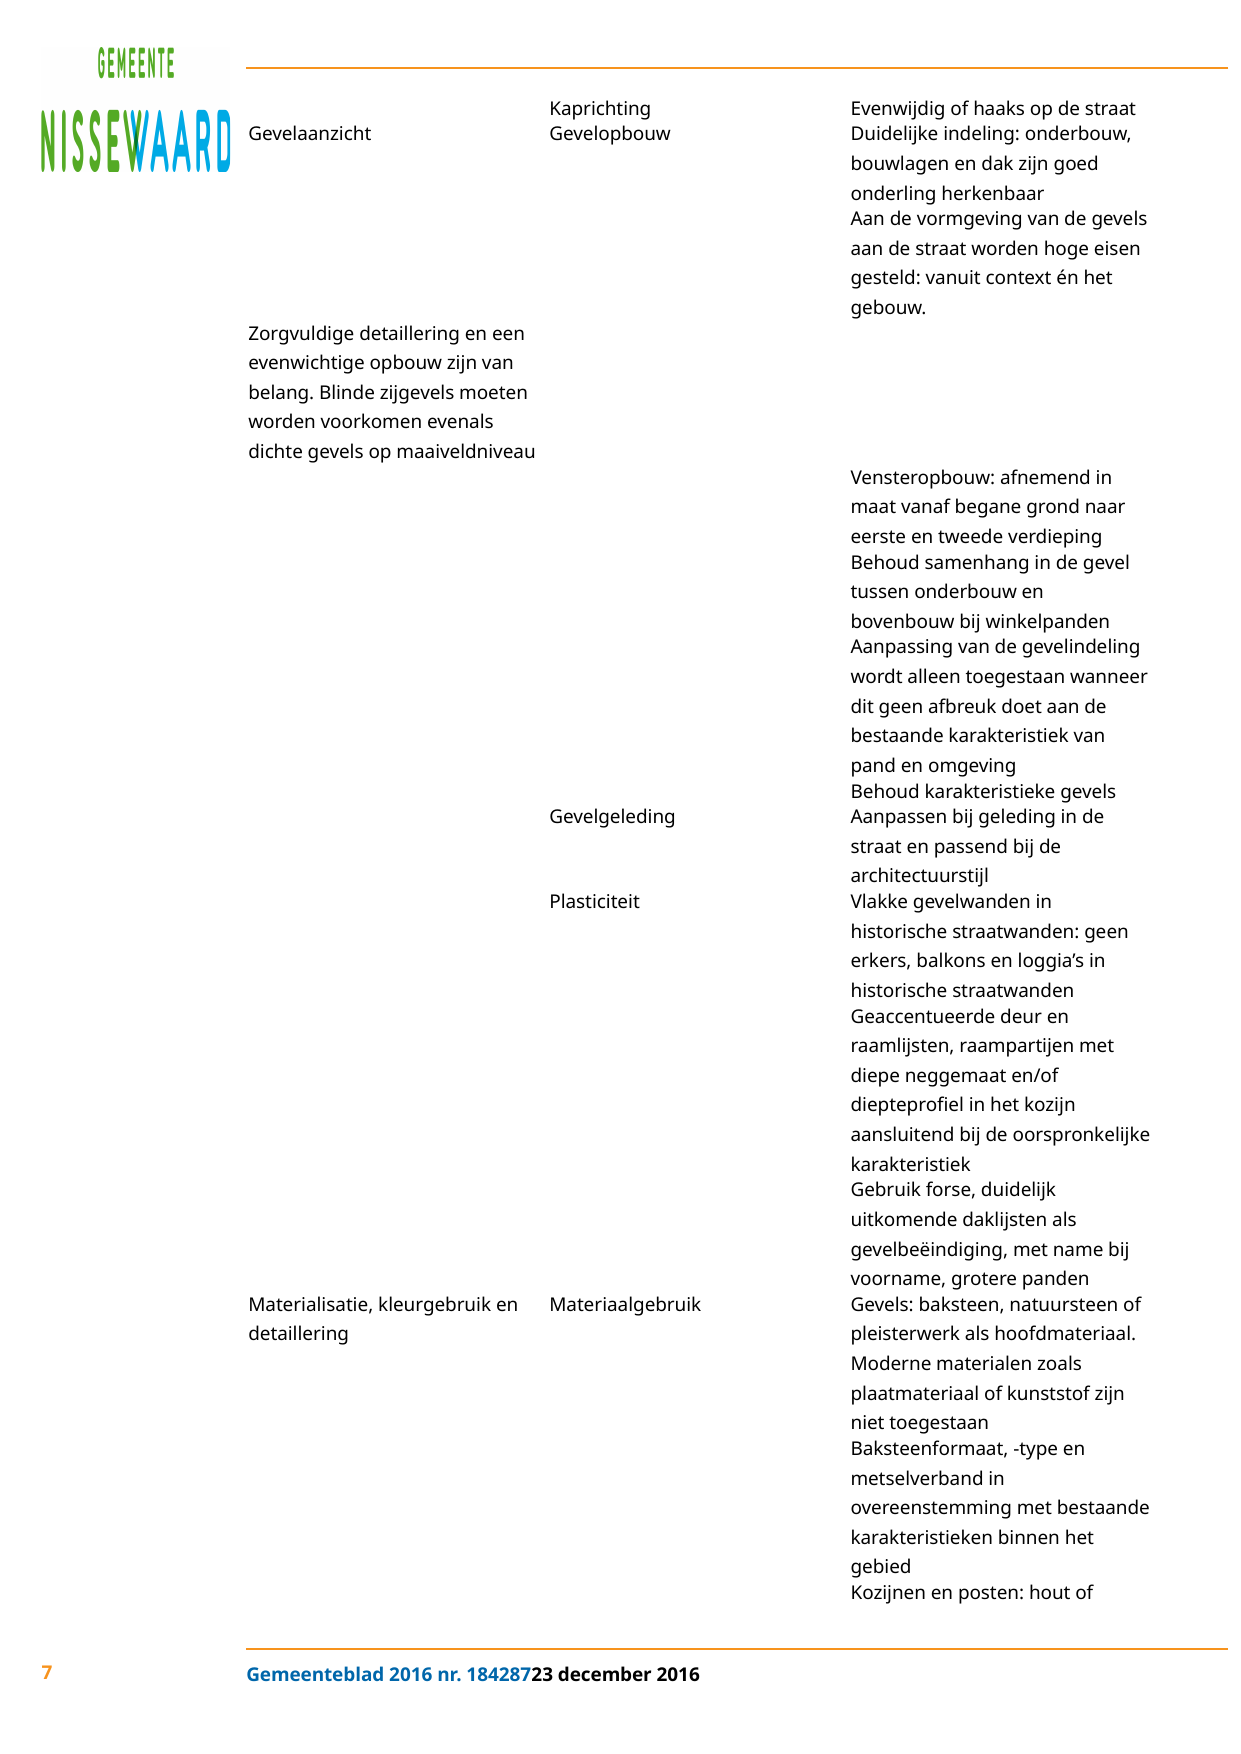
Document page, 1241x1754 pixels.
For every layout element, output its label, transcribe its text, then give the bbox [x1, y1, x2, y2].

table_cell [549, 205, 850, 320]
table_cell Vlakke gevelwanden in historische straatwanden: geen erkers, balkons en loggia’s in historische straatwanden [850, 889, 1152, 1003]
table_cell Evenwijdig of haaks op de straat [850, 95, 1152, 121]
table_cell [549, 1003, 850, 1177]
table_cell [248, 778, 549, 803]
picture [200, 151, 206, 172]
picture [154, 157, 165, 172]
table_cell [248, 1177, 549, 1291]
table_cell [549, 778, 850, 803]
table_cell Gevelopbouw [549, 121, 850, 205]
table_cell [248, 1435, 549, 1579]
picture [176, 157, 187, 172]
table_cell Kozijnen en posten: hout of [850, 1579, 1152, 1605]
table_cell [549, 1579, 850, 1605]
table_cell [248, 1579, 549, 1605]
table_cell [248, 1003, 549, 1177]
picture [201, 122, 206, 138]
table_cell Aanpassen bij geleding in de straat en passend bij de architectuurstijl [850, 804, 1152, 888]
picture [41, 47, 231, 172]
table_cell Gevelaanzicht [248, 121, 549, 205]
table_cell Zorgvuldige detaillering en een evenwichtige opbouw zijn van belang. Blinde zijgevels moeten worden voorkomen evenals dichte gevels op maaiveldniveau [248, 320, 549, 464]
picture [222, 122, 227, 160]
table_cell [248, 95, 549, 121]
table_cell [549, 549, 850, 634]
table_cell Aanpassing van de gevelindeling wordt alleen toegestaan wanneer dit geen afbreuk doet aan de bestaande karakteristiek van pand en omgeving [850, 634, 1152, 778]
table_cell [248, 205, 549, 320]
table_cell Gevels: baksteen, natuursteen of pleisterwerk als hoofdmateriaal. Moderne materialen zoals plaatmateriaal of kunststof zijn niet toegestaan [850, 1291, 1152, 1435]
table_cell [248, 549, 549, 634]
table_cell Baksteenformaat, -type en metselverband in overeenstemming met bestaande karakteristieken binnen het gebied [850, 1435, 1152, 1579]
table_cell Gevelgeleding [549, 804, 850, 888]
table_cell [549, 1435, 850, 1579]
table_cell Behoud samenhang in de gevel tussen onderbouw en bovenbouw bij winkelpanden [850, 549, 1152, 634]
table_cell Plasticiteit [549, 889, 850, 1003]
table_cell Gebruik forse, duidelijk uitkomende daklijsten als gevelbeëindiging, met name bij voorname, grotere panden [850, 1177, 1152, 1291]
table_cell [549, 634, 850, 778]
table_cell [850, 320, 1152, 464]
table_cell Materialisatie, kleurgebruik en detaillering [248, 1291, 549, 1435]
table_cell Vensteropbouw: afnemend in maat vanaf begane grond naar eerste en tweede verdieping [850, 464, 1152, 549]
table_cell Materiaalgebruik [549, 1291, 850, 1435]
table_cell Geaccentueerde deur en raamlijsten, raampartijen met diepe neggemaat en/of diepteprofiel in het kozijn aansluitend bij de oorspronkelijke karakteristiek [850, 1003, 1152, 1177]
table_cell [248, 464, 549, 549]
table_cell [549, 464, 850, 549]
table_cell Kaprichting [549, 95, 850, 121]
table_cell [248, 804, 549, 888]
table_cell Aan de vormgeving van de gevels aan de straat worden hoge eisen gesteld: vanuit context én het gebouw. [850, 205, 1152, 320]
table_cell [549, 1177, 850, 1291]
table_cell Duidelijke indeling: onderbouw, bouwlagen en dak zijn goed onderling herkenbaar [850, 121, 1152, 205]
table_cell [549, 320, 850, 464]
table_cell [248, 634, 549, 778]
table_cell Behoud karakteristieke gevels [850, 778, 1152, 803]
table_cell [248, 889, 549, 1003]
